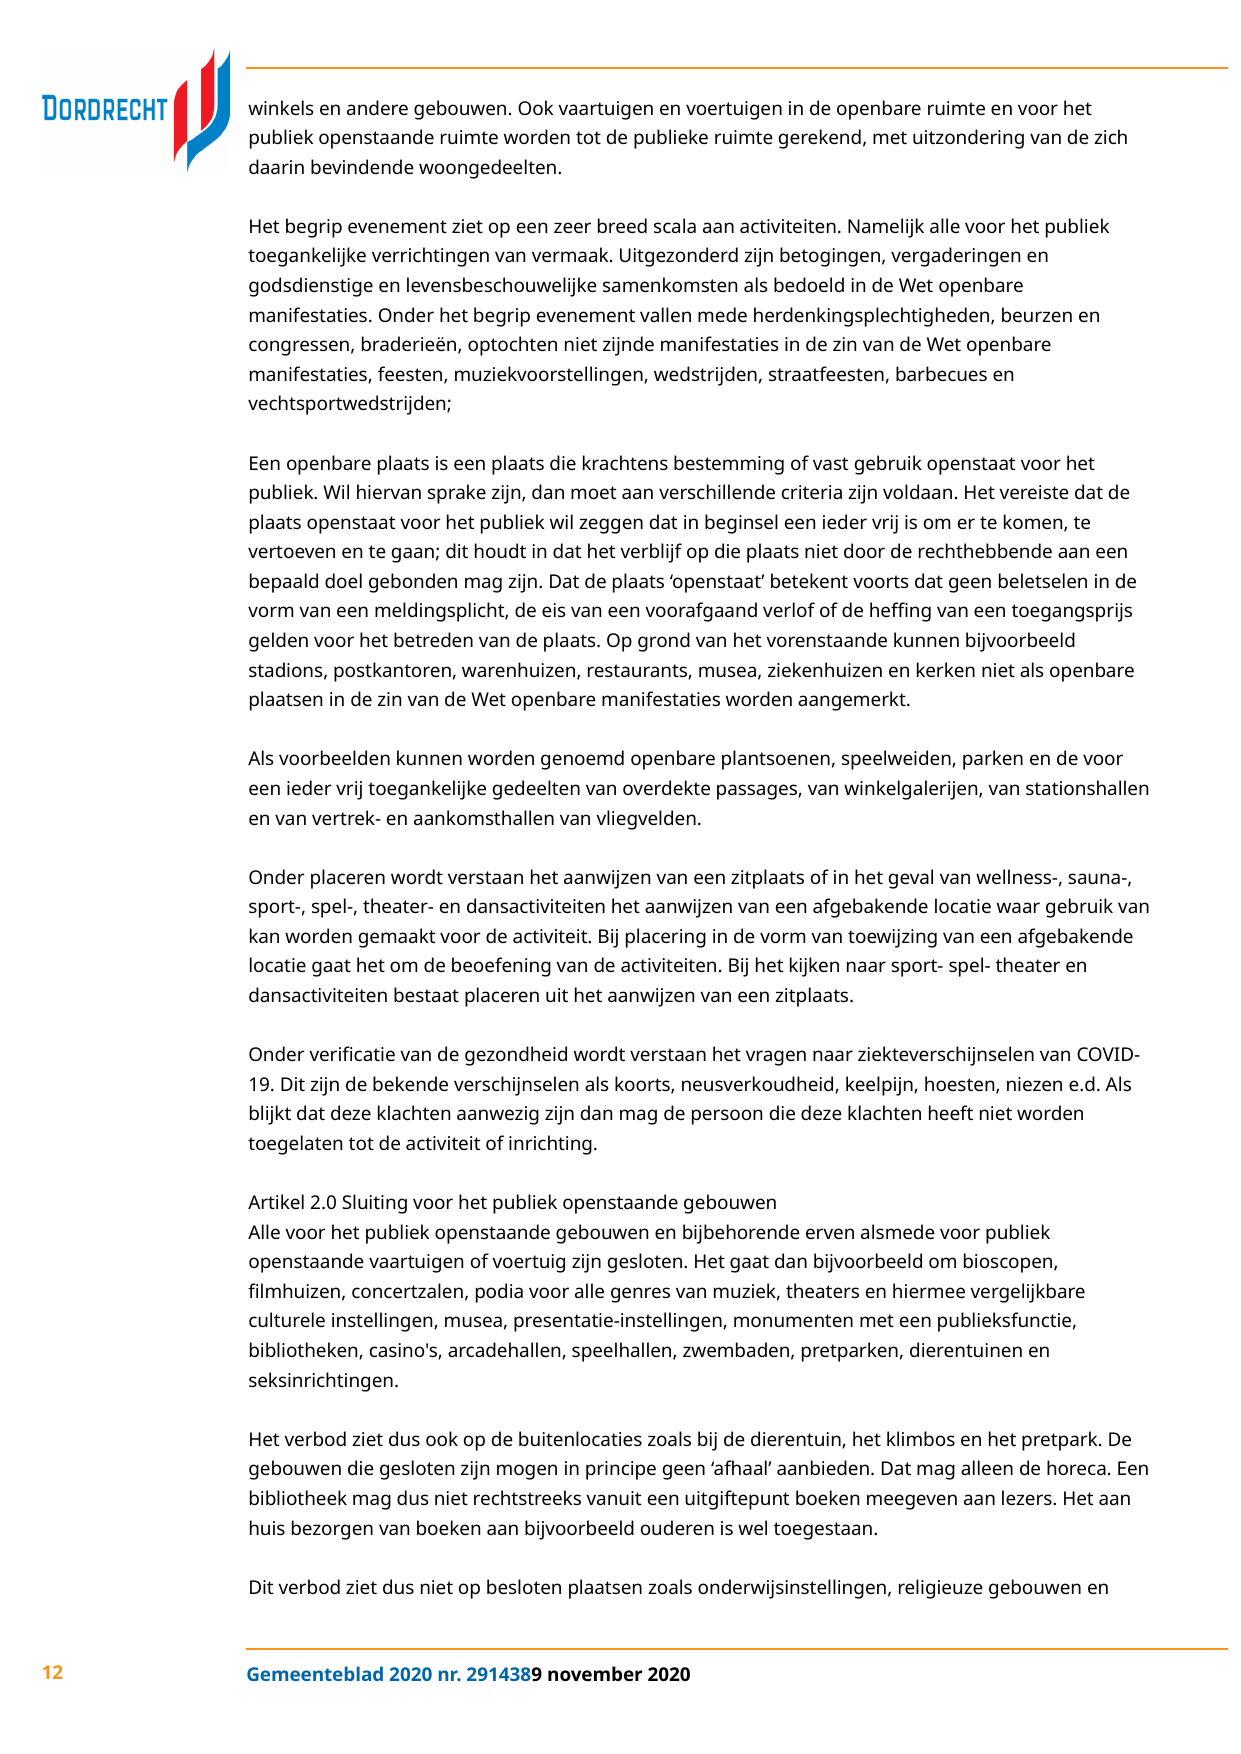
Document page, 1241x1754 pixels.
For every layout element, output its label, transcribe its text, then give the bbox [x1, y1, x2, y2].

text Dit verbod ziet dus niet op besloten plaatsen zoals onderwijsinstellingen, religieuze gebouwen en [248, 1574, 1152, 1600]
text Een openbare plaats is een plaats die krachtens bestemming of vast gebruik openstaat voor het publiek. Wil hiervan sprake zijn, dan moet aan verschillende criteria zijn voldaan. Het vereiste dat de plaats openstaat voor het publiek wil zeggen dat in beginsel een ieder vrij is om er te komen, te vertoeven en te gaan; dit houdt in dat het verblijf op die plaats niet door de rechthebbende aan een bepaald doel gebonden mag zijn. Dat de plaats ‘openstaat’ betekent voorts dat geen beletselen in de vorm van een meldingsplicht, de eis van een voorafgaand verlof of de heffing van een toegangsprijs gelden voor het betreden van de plaats. Op grond van het vorenstaande kunnen bijvoorbeeld stadions, postkantoren, warenhuizen, restaurants, musea, ziekenhuizen en kerken niet als openbare plaatsen in de zin van de Wet openbare manifestaties worden aangemerkt. [248, 450, 1152, 712]
text Als voorbeelden kunnen worden genoemd openbare plantsoenen, speelweiden, parken en de voor een ieder vrij toegankelijke gedeelten van overdekte passages, van winkelgalerijen, van stationshallen en van vertrek- en aankomsthallen van vliegvelden. [248, 746, 1152, 831]
text Artikel 2.0 Sluiting voor het publiek openstaande gebouwen [248, 1189, 1152, 1215]
text Onder verificatie van de gezondheid wordt verstaan het vragen naar ziekteverschijnselen van COVID-19. Dit zijn de bekende verschijnselen als koorts, neusverkoudheid, keelpijn, hoesten, niezen e.d. Als blijkt dat deze klachten aanwezig zijn dan mag de persoon die deze klachten heeft niet worden toegelaten tot de activiteit of inrichting. [248, 1041, 1152, 1156]
text Onder placeren wordt verstaan het aanwijzen van een zitplaats of in het geval van wellness-, sauna-, sport-, spel-, theater- en dansactiviteiten het aanwijzen van een afgebakende locatie waar gebruik van kan worden gemaakt voor de activiteit. Bij placering in de vorm van toewijzing van een afgebakende locatie gaat het om de beoefening van de activiteiten. Bij het kijken naar sport- spel- theater en dansactiviteiten bestaat placeren uit het aanwijzen van een zitplaats. [248, 864, 1152, 1008]
text Het verbod ziet dus ook op de buitenlocaties zoals bij de dierentuin, het klimbos en het pretpark. De gebouwen die gesloten zijn mogen in principe geen ‘afhaal’ aanbieden. Dat mag alleen de horeca. Een bibliotheek mag dus niet rechtstreeks vanuit een uitgiftepunt boeken meegeven aan lezers. Het aan huis bezorgen van boeken aan bijvoorbeeld ouderen is wel toegestaan. [248, 1426, 1152, 1541]
text Het begrip evenement ziet op een zeer breed scala aan activiteiten. Namelijk alle voor het publiek toegankelijke verrichtingen van vermaak. Uitgezonderd zijn betogingen, vergaderingen en godsdienstige en levensbeschouwelijke samenkomsten als bedoeld in de Wet openbare manifestaties. Onder het begrip evenement vallen mede herdenkingsplechtigheden, beurzen en congressen, braderieën, optochten niet zijnde manifestaties in de zin van de Wet openbare manifestaties, feesten, muziekvoorstellingen, wedstrijden, straatfeesten, barbecues en vechtsportwedstrijden; [248, 213, 1152, 416]
text Alle voor het publiek openstaande gebouwen en bijbehorende erven alsmede voor publiek openstaande vaartuigen of voertuig zijn gesloten. Het gaat dan bijvoorbeeld om bioscopen, filmhuizen, concertzalen, podia voor alle genres van muziek, theaters en hiermee vergelijkbare culturele instellingen, musea, presentatie-instellingen, monumenten met een publieksfunctie, bibliotheken, casino's, arcadehallen, speelhallen, zwembaden, pretparken, dierentuinen en seksinrichtingen. [248, 1219, 1152, 1393]
text winkels en andere gebouwen. Ook vaartuigen en voertuigen in de openbare ruimte en voor het publiek openstaande ruimte worden tot de publieke ruimte gerekend, met uitzondering van de zich daarin bevindende woongedeelten. [248, 95, 1152, 180]
picture [41, 47, 231, 172]
